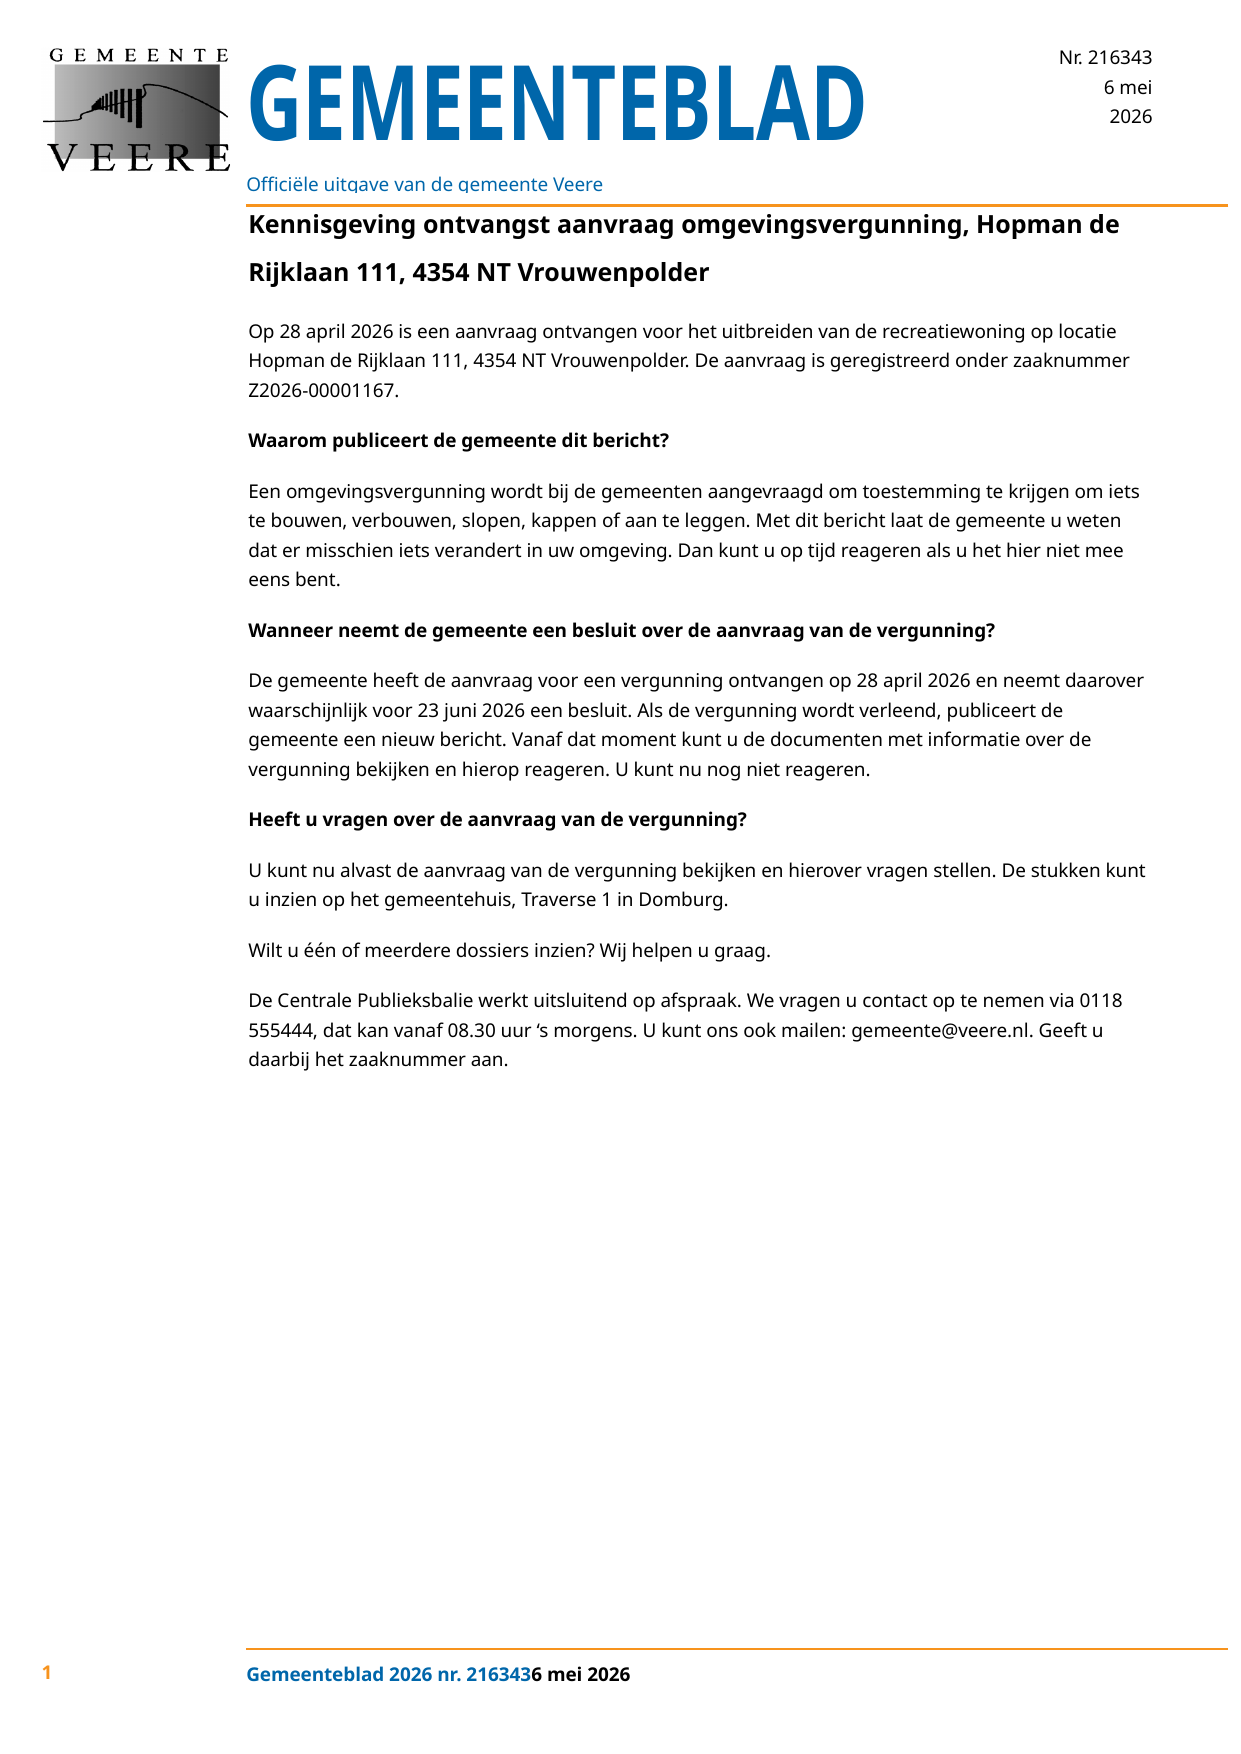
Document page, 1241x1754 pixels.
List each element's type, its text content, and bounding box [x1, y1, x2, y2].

text Heeft u vragen over de aanvraag van de vergunning? [248, 807, 1152, 832]
text Op 28 april 2026 is een aanvraag ontvangen voor het uitbreiden van de recreatiewoning op locatie Hopman de Rijklaan 111, 4354 NT Vrouwenpolder. De aanvraag is geregistreerd onder zaaknummer Z2026-00001167. [248, 318, 1152, 403]
text Kennisgeving ontvangst aanvraag omgevingsvergunning, Hopman de Rijklaan 111, 4354 NT Vrouwenpolder [248, 207, 1152, 288]
text De Centrale Publieksbalie werkt uitsluitend op afspraak. We vragen u contact op te nemen via 0118 555444, dat kan vanaf 08.30 uur ‘s morgens. U kunt ons ook mailen: gemeente@veere.nl. Geeft u daarbij het zaaknummer aan. [248, 987, 1152, 1072]
picture [41, 47, 231, 172]
text De gemeente heeft de aanvraag voor een vergunning ontvangen op 28 april 2026 en neemt daarover waarschijnlijk voor 23 juni 2026 een besluit. Als de vergunning wordt verleend, publiceert de gemeente een nieuw bericht. Vanaf dat moment kunt u de documenten met informatie over de vergunning bekijken en hierop reageren. U kunt nu nog niet reageren. [248, 667, 1152, 782]
text U kunt nu alvast de aanvraag van de vergunning bekijken en hierover vragen stellen. De stukken kunt u inzien op het gemeentehuis, Traverse 1 in Domburg. [248, 857, 1152, 912]
text Een omgevingsvergunning wordt bij de gemeenten aangevraagd om toestemming te krijgen om iets te bouwen, verbouwen, slopen, kappen of aan te leggen. Met dit bericht laat de gemeente u weten dat er misschien iets verandert in uw omgeving. Dan kunt u op tijd reageren als u het hier niet mee eens bent. [248, 478, 1152, 592]
text Wilt u één of meerdere dossiers inzien? Wij helpen u graag. [248, 937, 1152, 963]
text Wanneer neemt de gemeente een besluit over de aanvraag van de vergunning? [248, 617, 1152, 643]
text Waarom publiceert de gemeente dit bericht? [248, 427, 1152, 453]
